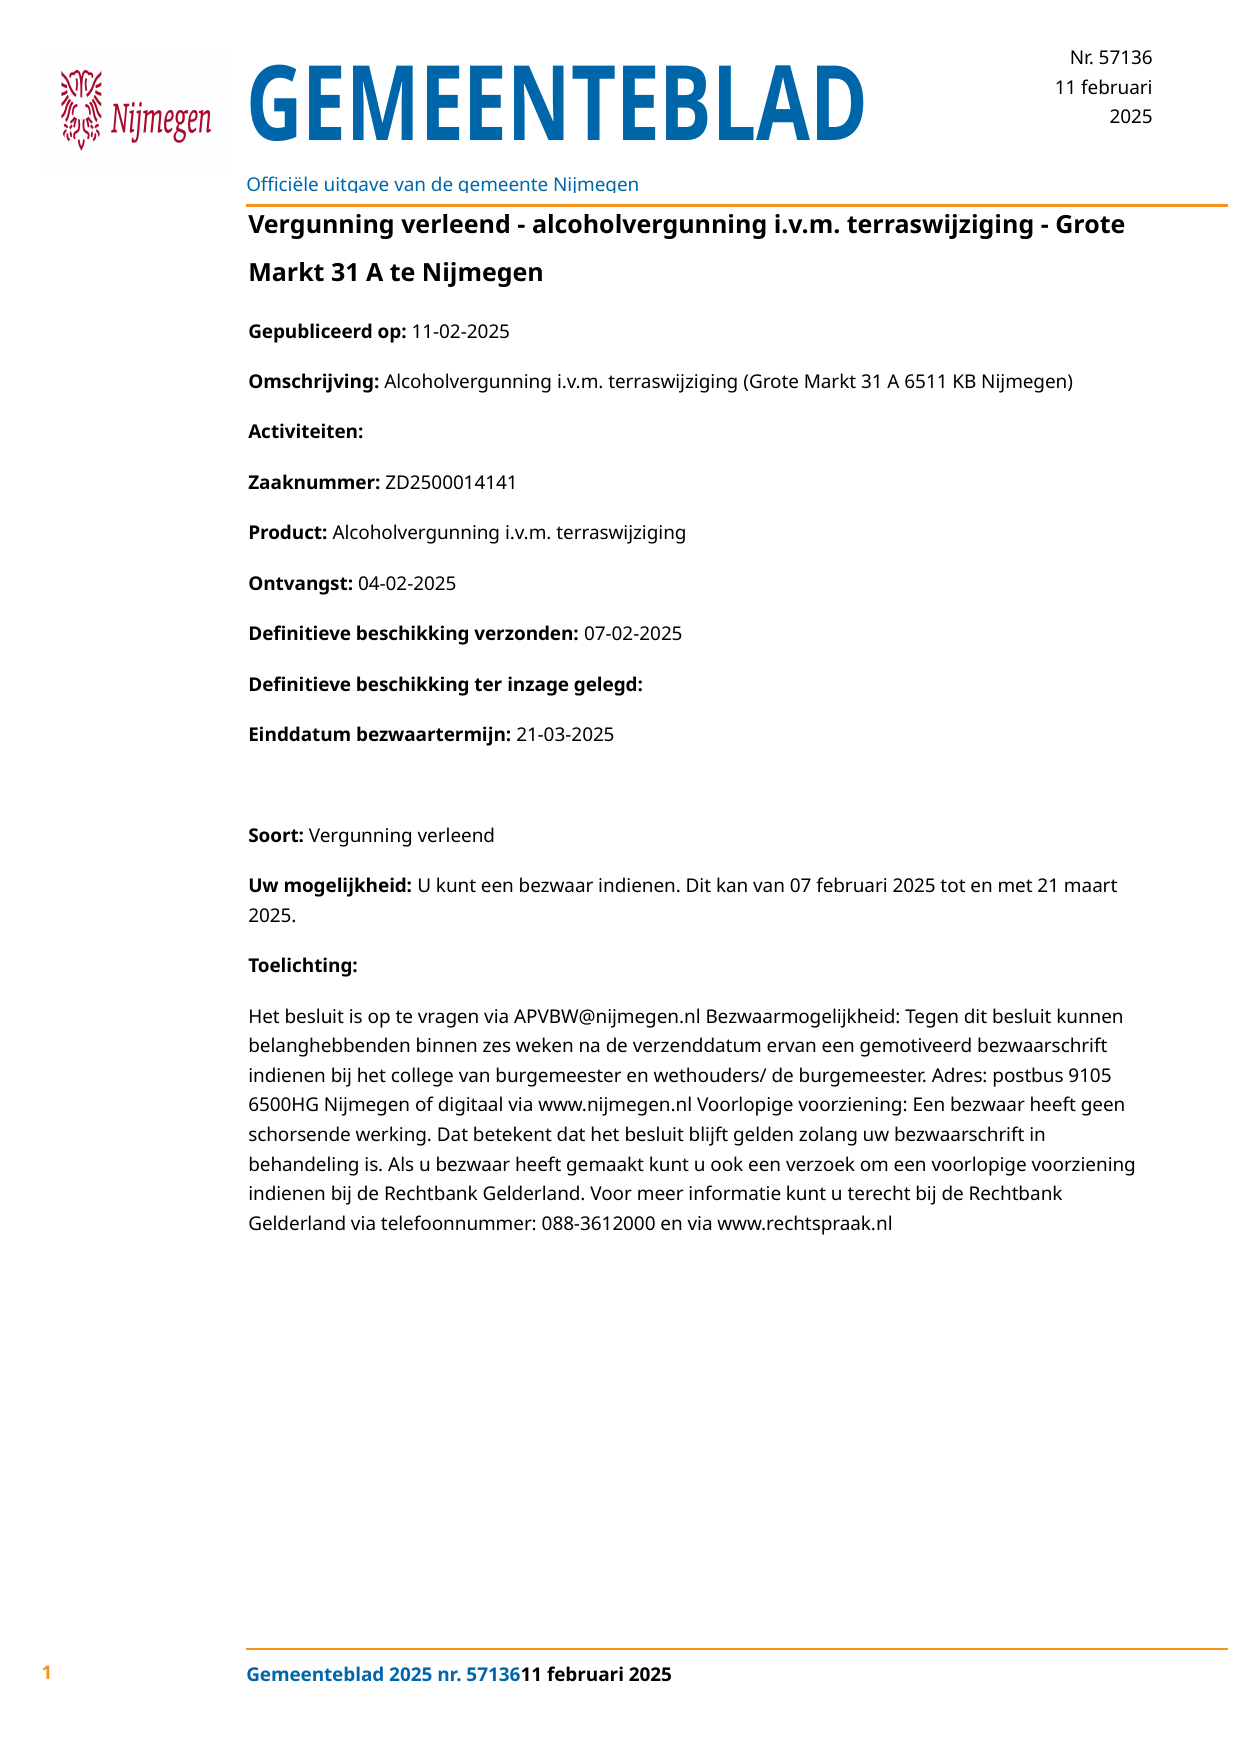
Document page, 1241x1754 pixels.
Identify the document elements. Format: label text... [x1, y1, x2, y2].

text Uw mogelijkheid: U kunt een bezwaar indienen. Dit kan van 07 februari 2025 tot en met 21 maart 2025. [248, 872, 1152, 928]
text Soort: Vergunning verleend [248, 822, 1152, 848]
text Gepubliceerd op: 11-02-2025 [248, 318, 1152, 344]
text Ontvangst: 04-02-2025 [248, 570, 1152, 596]
text Omschrijving: Alcoholvergunning i.v.m. terraswijziging (Grote Markt 31 A 6511 KB Nijmegen) [248, 368, 1152, 394]
text Het besluit is op te vragen via APVBW@nijmegen.nl Bezwaarmogelijkheid: Tegen dit besluit kunnen belanghebbenden binnen zes weken na de verzenddatum ervan een gemotiveerd bezwaarschrift indienen bij het college van burgemeester en wethouders/ de burgemeester. Adres: postbus 9105 6500HG Nijmegen of digitaal via www.nijmegen.nl Voorlopige voorziening: Een bezwaar heeft geen schorsende werking. Dat betekent dat het besluit blijft gelden zolang uw bezwaarschrift in behandeling is. Als u bezwaar heeft gemaakt kunt u ook een verzoek om een voorlopige voorziening indienen bij de Rechtbank Gelderland. Voor meer informatie kunt u terecht bij de Rechtbank Gelderland via telefoonnummer: 088-3612000 en via www.rechtspraak.nl [248, 1003, 1152, 1236]
picture [41, 47, 231, 172]
text Activiteiten: [248, 419, 1152, 444]
text Definitieve beschikking verzonden: 07-02-2025 [248, 620, 1152, 646]
text Einddatum bezwaartermijn: 21-03-2025 [248, 721, 1152, 747]
text Product: Alcoholvergunning i.v.m. terraswijziging [248, 519, 1152, 545]
text Toelichting: [248, 952, 1152, 978]
text Zaaknummer: ZD2500014141 [248, 469, 1152, 495]
text Vergunning verleend - alcoholvergunning i.v.m. terraswijziging - Grote Markt 31 A te Nijmegen [248, 207, 1152, 288]
text Definitieve beschikking ter inzage gelegd: [248, 671, 1152, 697]
